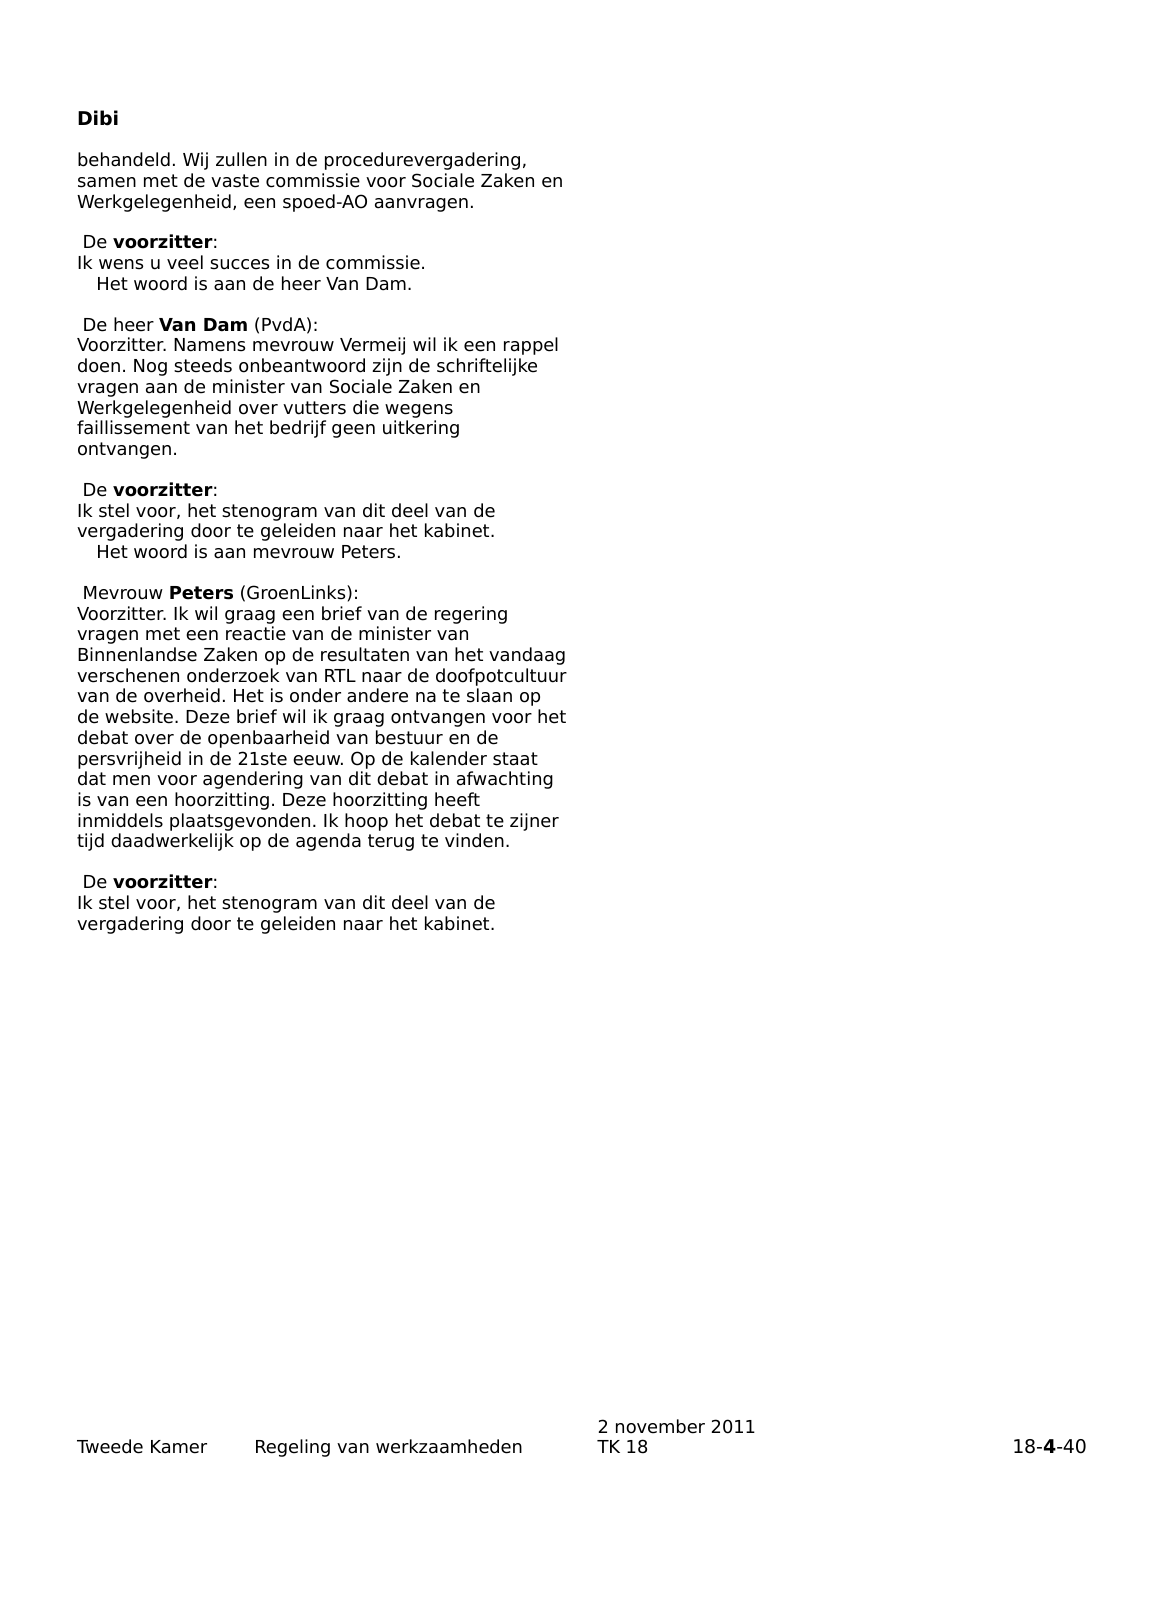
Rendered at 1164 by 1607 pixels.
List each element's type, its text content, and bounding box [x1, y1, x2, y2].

text Mevrouw Peters (GroenLinks): [77, 583, 567, 603]
text De voorzitter: [77, 232, 567, 253]
text Voorzitter. Ik wil graag een brief van de regering vragen met een reactie van de minister van Binnenlandse Zaken op de resultaten van het vandaag verschenen onderzoek van RTL naar de doofpotcultuur van de overheid. Het is onder andere na te slaan op de website. Deze brief wil ik graag ontvangen voor het debat over de openbaarheid van bestuur en de persvrijheid in de 21ste eeuw. Op de kalender staat dat men voor agendering van dit debat in afwachting is van een hoorzitting. Deze hoorzitting heeft inmiddels plaatsgevonden. Ik hoop het debat te zijner tijd daadwerkelijk op de agenda terug te vinden. [77, 603, 567, 852]
text behandeld. Wij zullen in de procedurevergadering, samen met de vaste commissie voor Sociale Zaken en Werkgelegenheid, een spoed-AO aanvragen. [77, 150, 567, 212]
text Ik wens u veel succes in de commissie. [77, 253, 567, 274]
text Het woord is aan de heer Van Dam. [77, 274, 567, 294]
text Het woord is aan mevrouw Peters. [77, 542, 567, 563]
text De voorzitter: [77, 480, 567, 500]
text Ik stel voor, het stenogram van dit deel van de vergadering door te geleiden naar het kabinet. [77, 893, 567, 934]
text Voorzitter. Namens mevrouw Vermeij wil ik een rappel doen. Nog steeds onbeantwoord zijn de schriftelijke vragen aan de minister van Sociale Zaken en Werkgelegenheid over vutters die wegens faillissement van het bedrijf geen uitkering ontvangen. [77, 335, 567, 460]
text Ik stel voor, het stenogram van dit deel van de vergadering door te geleiden naar het kabinet. [77, 500, 567, 542]
text De voorzitter: [77, 872, 567, 893]
text De heer Van Dam (PvdA): [77, 314, 567, 335]
